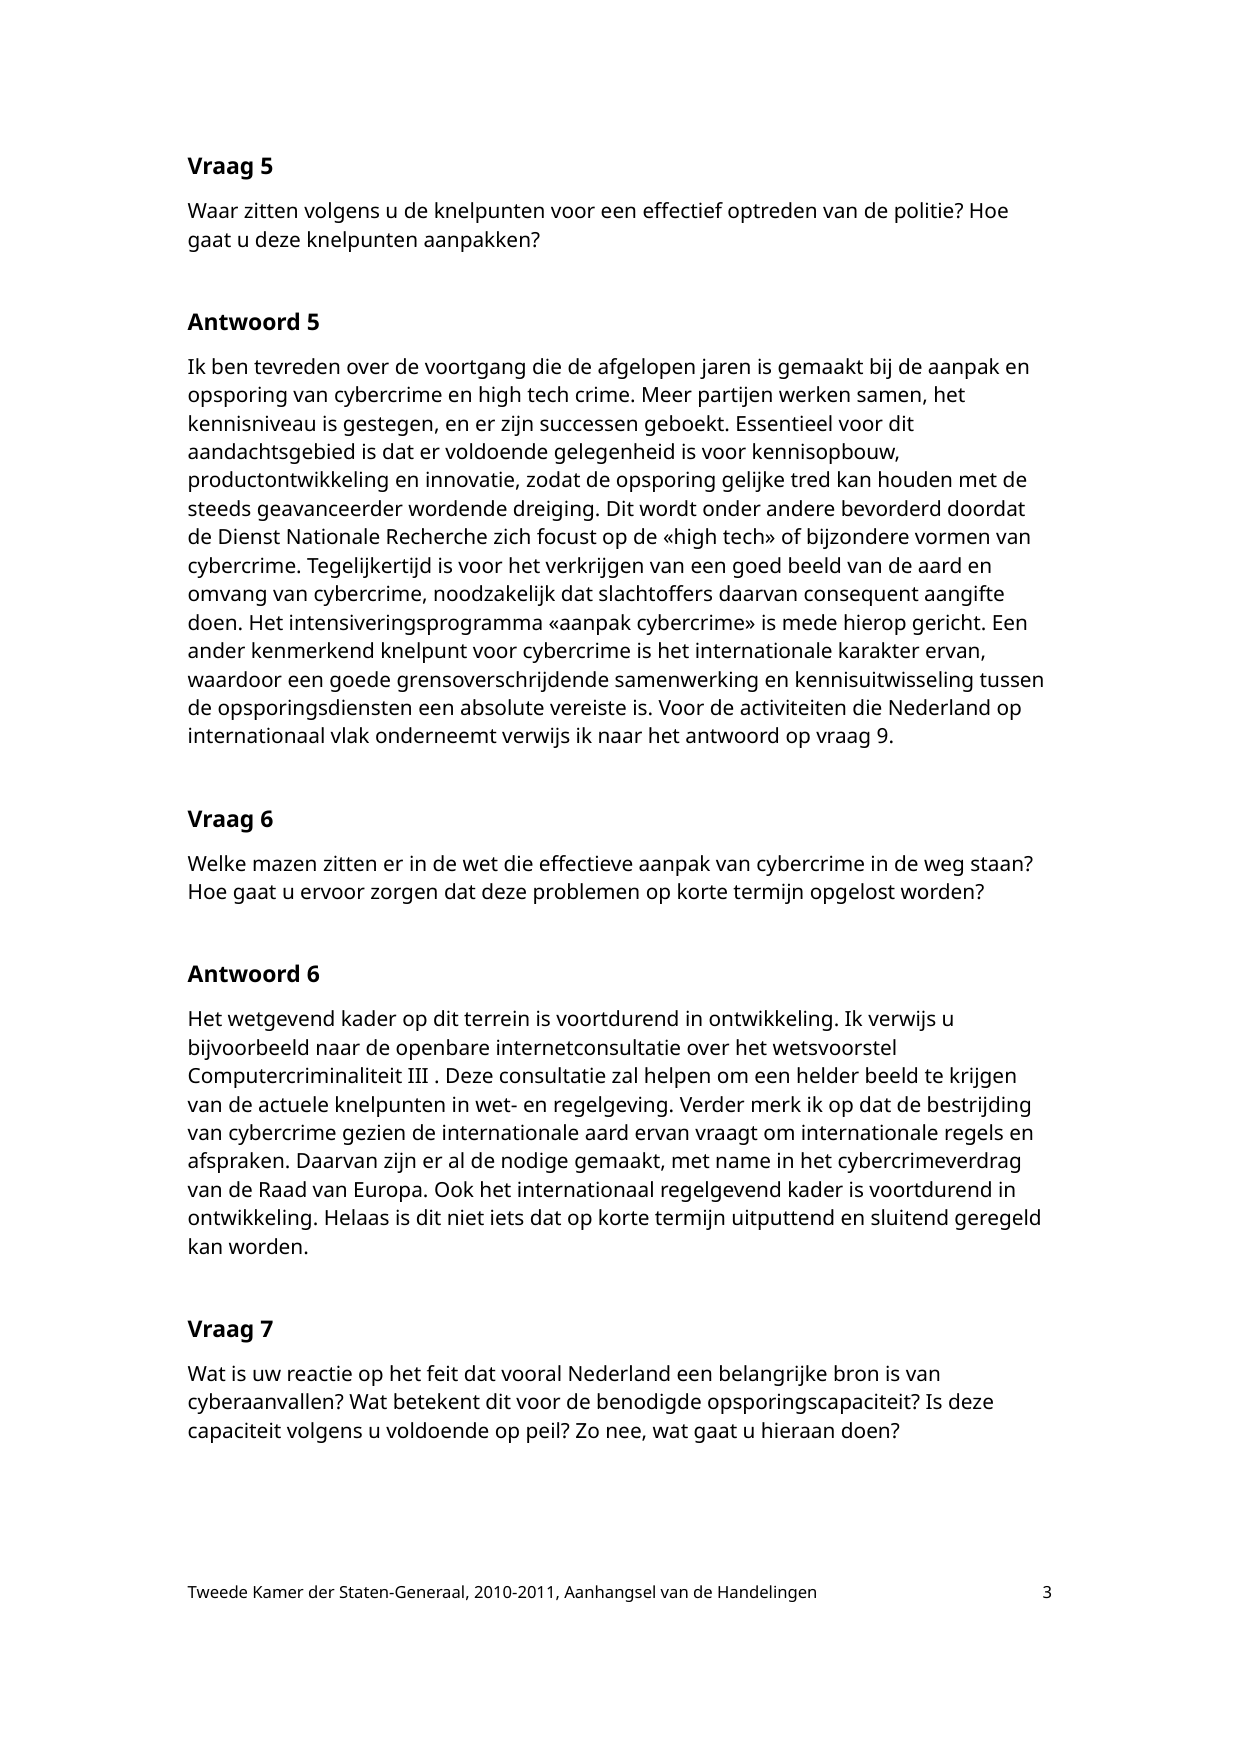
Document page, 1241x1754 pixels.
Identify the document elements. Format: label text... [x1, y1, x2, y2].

subtitle Vraag 7 [187, 1313, 1053, 1344]
subtitle Antwoord 5 [187, 306, 1053, 337]
text Welke mazen zitten er in de wet die effectieve aanpak van cybercrime in de weg staan? Hoe gaat u ervoor zorgen dat deze problemen op korte termijn opgelost worden? [187, 849, 1053, 906]
text Waar zitten volgens u de knelpunten voor een effectief optreden van de politie? Hoe gaat u deze knelpunten aanpakken? [187, 196, 1053, 253]
subtitle Vraag 5 [187, 150, 1053, 181]
subtitle Vraag 6 [187, 802, 1053, 834]
text Het wetgevend kader op dit terrein is voortdurend in ontwikkeling. Ik verwijs u bijvoorbeeld naar de openbare internetconsultatie over het wetsvoorstel Computercriminaliteit III . Deze consultatie zal helpen om een helder beeld te krijgen van de actuele knelpunten in wet- en regelgeving. Verder merk ik op dat de bestrijding van cybercrime gezien de internationale aard ervan vraagt om internationale regels en afspraken. Daarvan zijn er al de nodige gemaakt, met name in het cybercrimeverdrag van de Raad van Europa. Ook het internationaal regelgevend kader is voortdurend in ontwikkeling. Helaas is dit niet iets dat op korte termijn uitputtend en sluitend geregeld kan worden. [187, 1004, 1053, 1260]
text Ik ben tevreden over de voortgang die de afgelopen jaren is gemaakt bij de aanpak en opsporing van cybercrime en high tech crime. Meer partijen werken samen, het kennisniveau is gestegen, en er zijn successen geboekt. Essentieel voor dit aandachtsgebied is dat er voldoende gelegenheid is voor kennisopbouw, productontwikkeling en innovatie, zodat de opsporing gelijke tred kan houden met de steeds geavanceerder wordende dreiging. Dit wordt onder andere bevorderd doordat de Dienst Nationale Recherche zich focust op de «high tech» of bijzondere vormen van cybercrime. Tegelijkertijd is voor het verkrijgen van een goed beeld van de aard en omvang van cybercrime, noodzakelijk dat slachtoffers daarvan consequent aangifte doen. Het intensiveringsprogramma «aanpak cybercrime» is mede hierop gericht. Een ander kenmerkend knelpunt voor cybercrime is het internationale karakter ervan, waardoor een goede grensoverschrijdende samenwerking en kennisuitwisseling tussen de opsporingsdiensten een absolute vereiste is. Voor de activiteiten die Nederland op internationaal vlak onderneemt verwijs ik naar het antwoord op vraag 9. [187, 352, 1053, 750]
subtitle Antwoord 6 [187, 958, 1053, 989]
text Wat is uw reactie op het feit dat vooral Nederland een belangrijke bron is van cyberaanvallen? Wat betekent dit voor de benodigde opsporingscapaciteit? Is deze capaciteit volgens u voldoende op peil? Zo nee, wat gaat u hieraan doen? [187, 1359, 1053, 1444]
